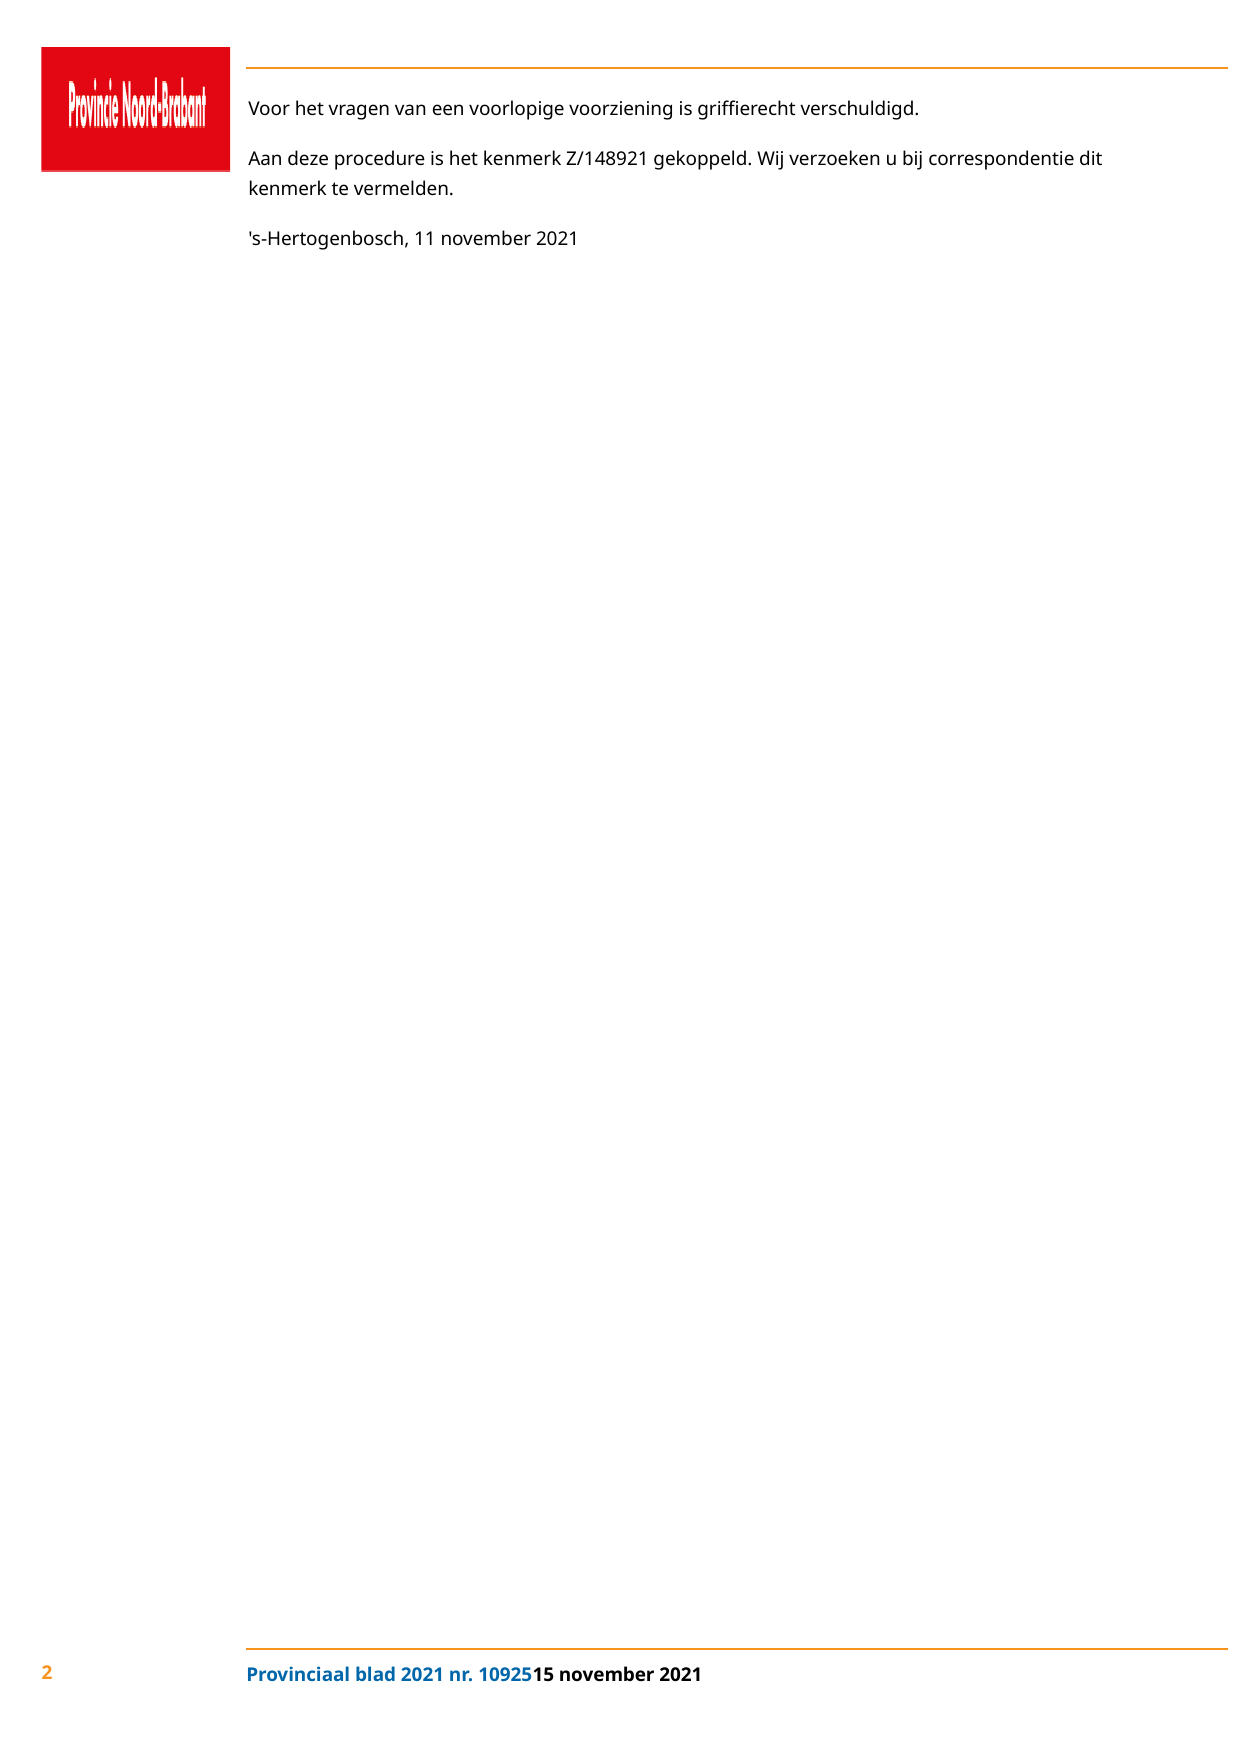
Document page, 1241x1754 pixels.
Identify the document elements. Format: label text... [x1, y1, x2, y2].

text 's-Hertogenbosch, 11 november 2021 [248, 225, 1152, 251]
picture [41, 47, 231, 172]
text Voor het vragen van een voorlopige voorziening is griffierecht verschuldigd. [248, 95, 1152, 121]
text Aan deze procedure is het kenmerk Z/148921 gekoppeld. Wij verzoeken u bij correspondentie dit kenmerk te vermelden. [248, 145, 1152, 201]
